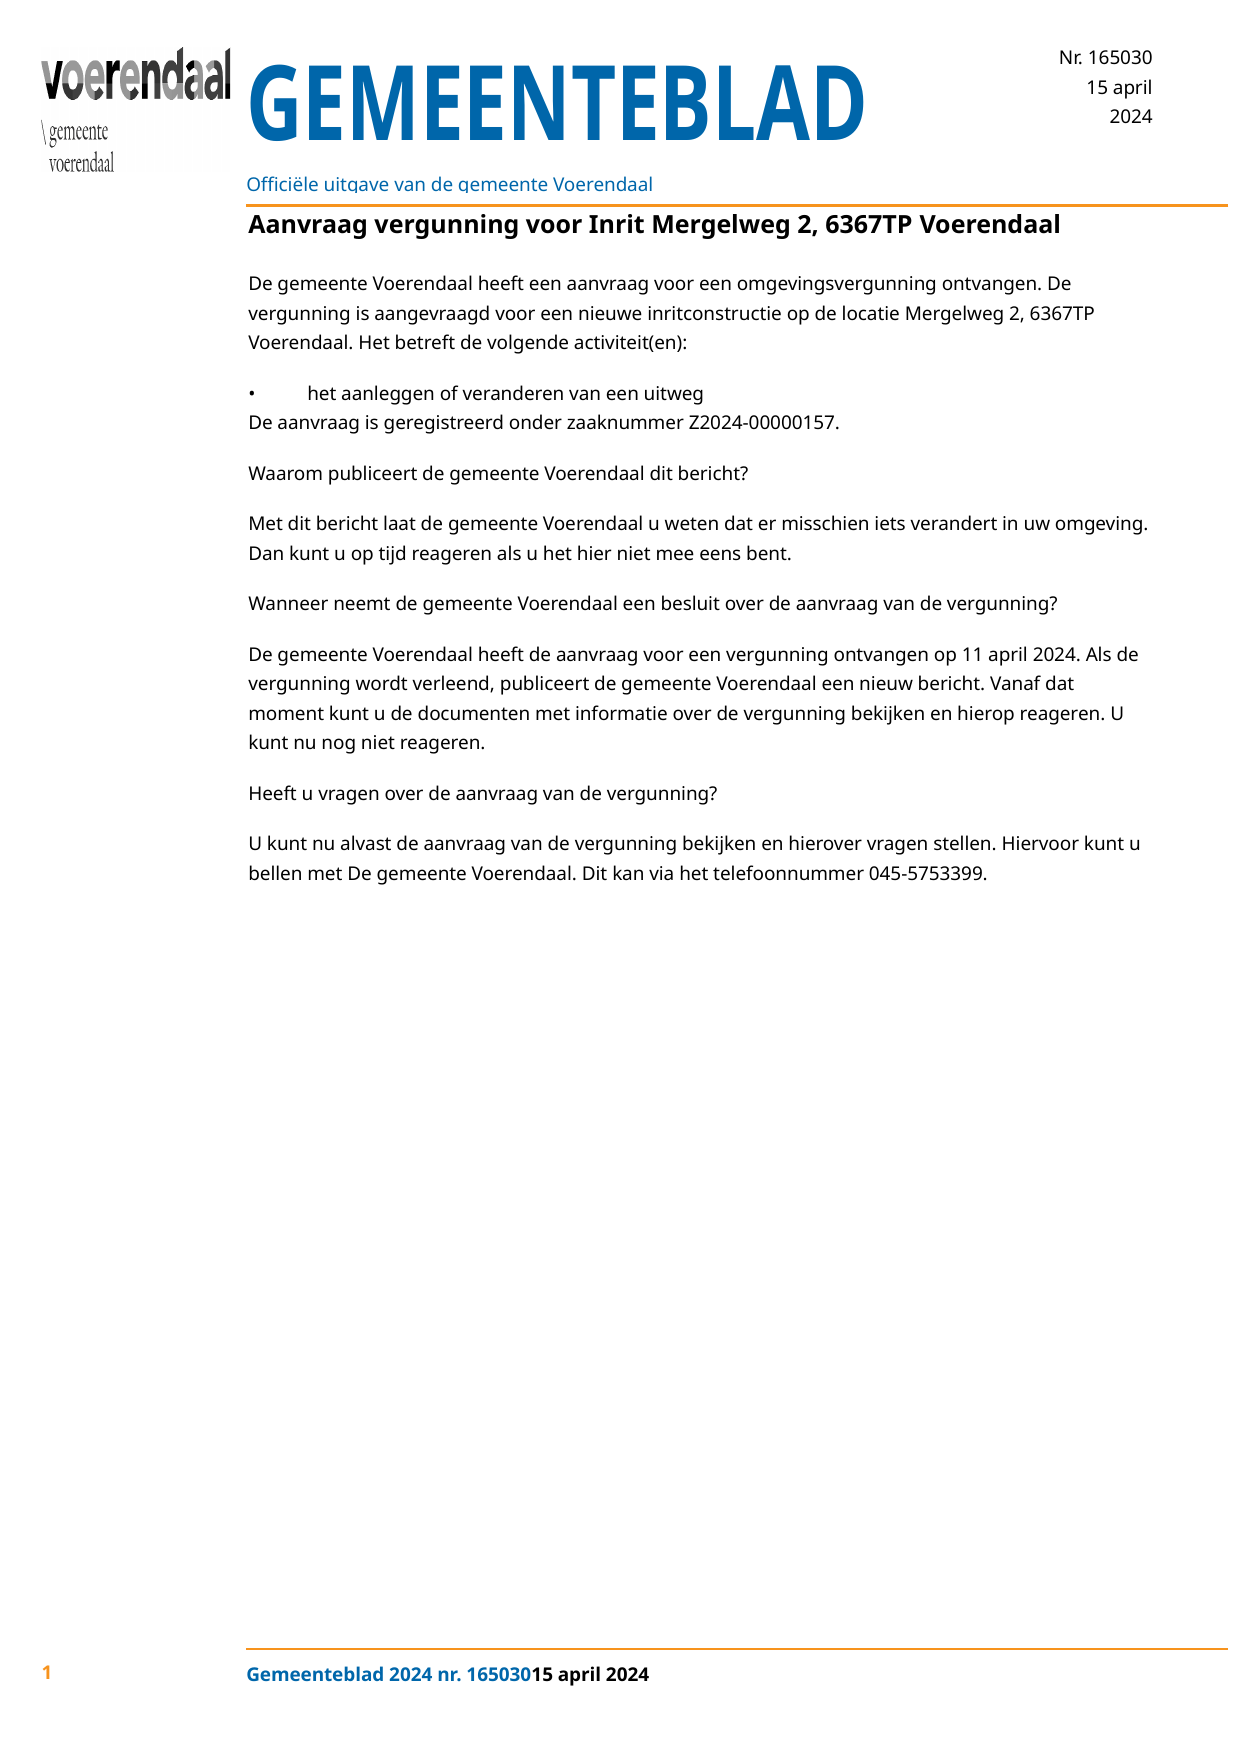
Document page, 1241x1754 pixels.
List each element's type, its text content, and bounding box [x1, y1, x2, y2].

text De aanvraag is geregistreerd onder zaaknummer Z2024-00000157. [248, 409, 1152, 435]
picture [41, 47, 231, 172]
text Heeft u vragen over de aanvraag van de vergunning? [248, 780, 1152, 806]
text Aanvraag vergunning voor Inrit Mergelweg 2, 6367TP Voerendaal [248, 207, 1152, 241]
list het aanleggen of veranderen van een uitweg [248, 380, 1152, 406]
text De gemeente Voerendaal heeft een aanvraag voor een omgevingsvergunning ontvangen. De vergunning is aangevraagd voor een nieuwe inritconstructie op de locatie Mergelweg 2, 6367TP Voerendaal. Het betreft de volgende activiteit(en): [248, 270, 1152, 355]
text Wanneer neemt de gemeente Voerendaal een besluit over de aanvraag van de vergunning? [248, 590, 1152, 616]
text Waarom publiceert de gemeente Voerendaal dit bericht? [248, 460, 1152, 486]
text U kunt nu alvast de aanvraag van de vergunning bekijken en hierover vragen stellen. Hiervoor kunt u bellen met De gemeente Voerendaal. Dit kan via het telefoonnummer 045-5753399. [248, 830, 1152, 886]
text De gemeente Voerendaal heeft de aanvraag voor een vergunning ontvangen op 11 april 2024. Als de vergunning wordt verleend, publiceert de gemeente Voerendaal een nieuw bericht. Vanaf dat moment kunt u de documenten met informatie over de vergunning bekijken en hierop reageren. U kunt nu nog niet reageren. [248, 641, 1152, 755]
text Met dit bericht laat de gemeente Voerendaal u weten dat er misschien iets verandert in uw omgeving. Dan kunt u op tijd reageren als u het hier niet mee eens bent. [248, 510, 1152, 566]
